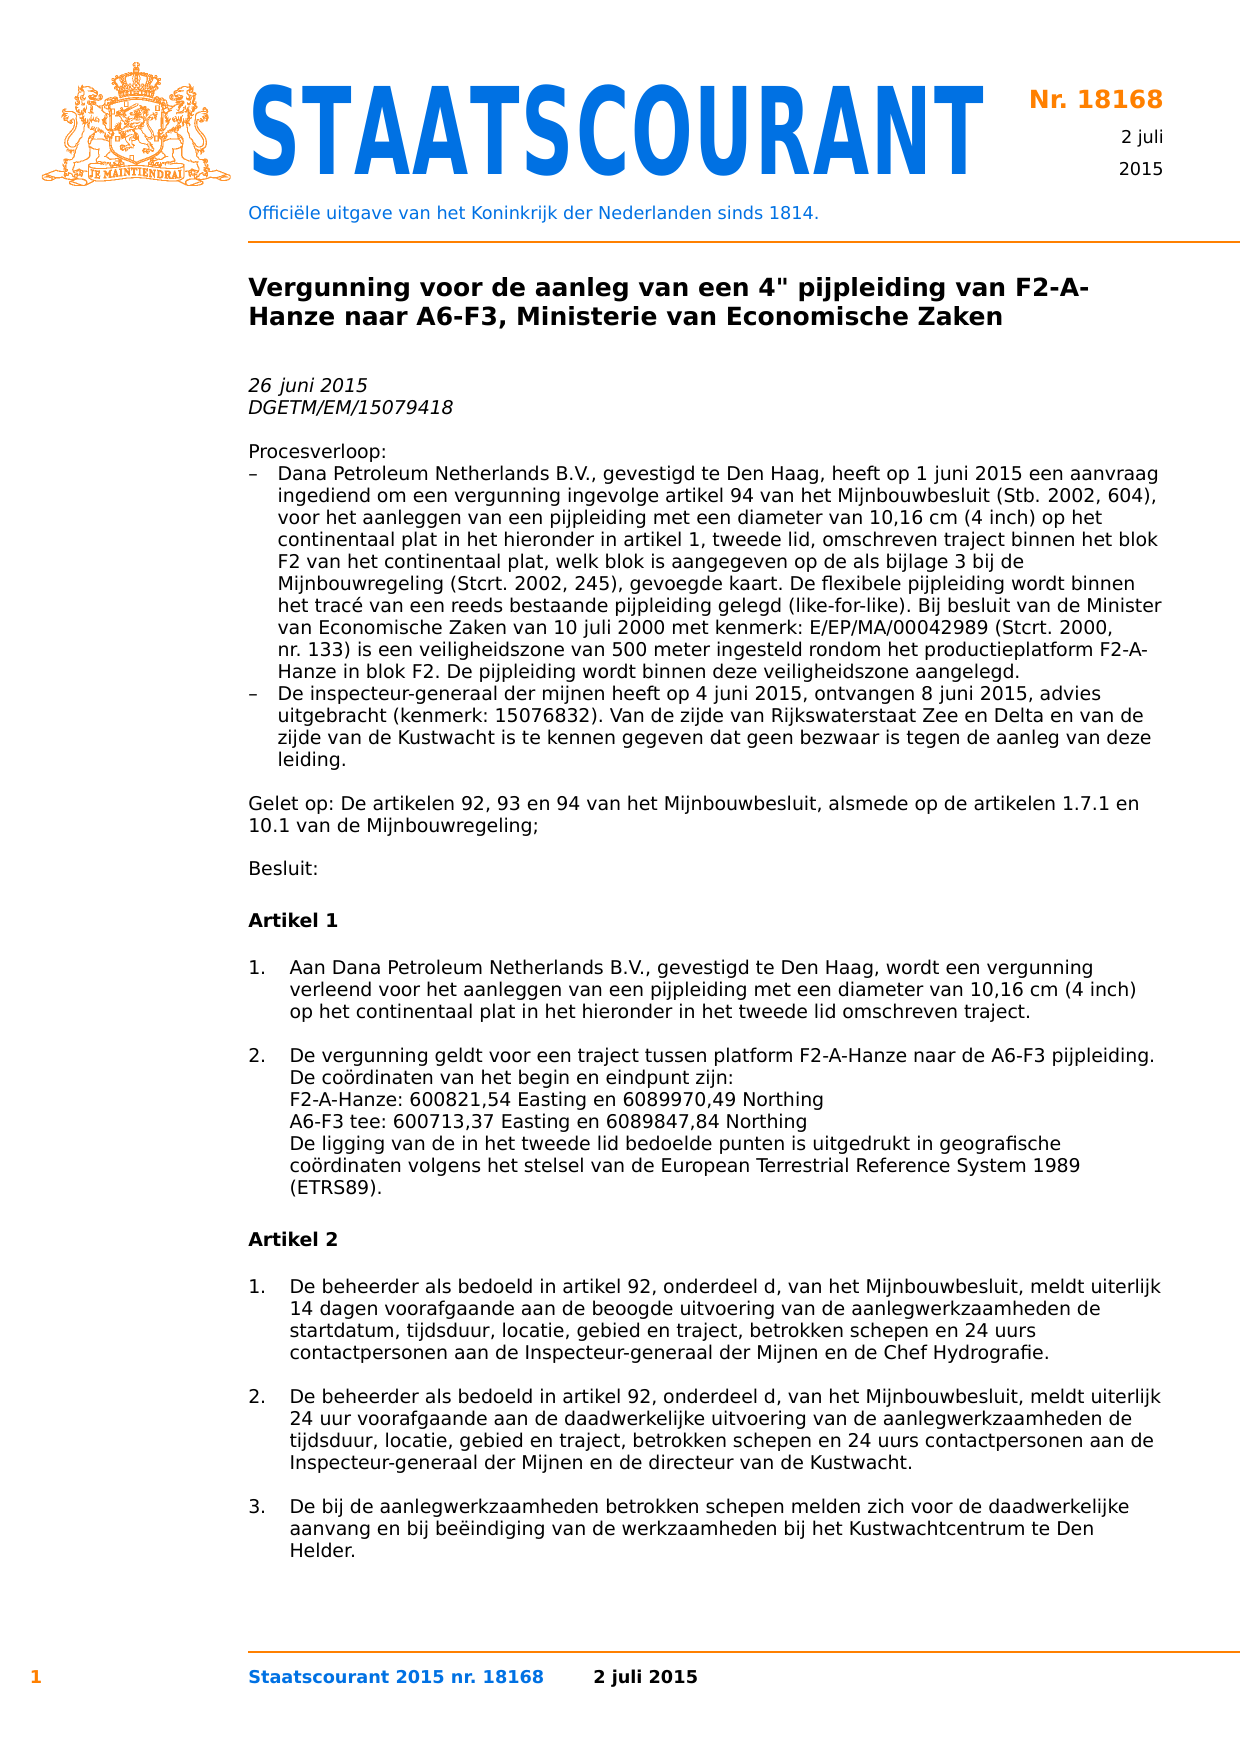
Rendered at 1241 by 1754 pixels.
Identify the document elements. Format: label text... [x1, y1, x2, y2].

text De coördinaten van het begin en eindpunt zijn: [289, 1067, 1163, 1089]
text 3. De bij de aanlegwerkzaamheden betrokken schepen melden zich voor de daadwerkelijke aanvang en bij beëindiging van de werkzaamheden bij het Kustwachtcentrum te Den Helder. [248, 1496, 1163, 1561]
text 2. De beheerder als bedoeld in artikel 92, onderdeel d, van het Mijnbouwbesluit, meldt uiterlijk 24 uur voorafgaande aan de daadwerkelijke uitvoering van de aanlegwerkzaamheden de tijdsduur, locatie, gebied en traject, betrokken schepen en 24 uurs contactpersonen aan de Inspecteur-generaal der Mijnen en de directeur van de Kustwacht. [248, 1386, 1163, 1474]
text – De inspecteur-generaal der mijnen heeft op 4 juni 2015, ontvangen 8 juni 2015, advies uitgebracht (kenmerk: 15076832). Van de zijde van Rijkswaterstaat Zee en Delta en van de zijde van de Kustwacht is te kennen gegeven dat geen bezwaar is tegen de aanleg van deze leiding. [248, 683, 1163, 771]
table_header STAATSCOURANT [248, 62, 998, 203]
text Besluit: [248, 858, 1163, 880]
subtitle Artikel 2 [248, 1229, 1163, 1251]
text Gelet op: De artikelen 92, 93 en 94 van het Mijnbouwbesluit, alsmede op de artikelen 1.7.1 en 10.1 van de Mijnbouwregeling; [248, 792, 1163, 836]
table_cell 2015 [998, 153, 1240, 203]
subtitle Artikel 1 [248, 910, 1163, 932]
table_cell 2 juli [998, 121, 1240, 153]
text De ligging van de in het tweede lid bedoelde punten is uitgedrukt in geografische coördinaten volgens het stelsel van de European Terrestrial Reference System 1989 (ETRS89). [289, 1133, 1163, 1199]
text Procesverloop: [248, 441, 1163, 463]
text 2. De vergunning geldt voor een traject tussen platform F2-A-Hanze naar de A6-F3 pijpleiding. [248, 1045, 1163, 1067]
table_cell Officiële uitgave van het Koninkrijk der Nederlanden sinds 1814. [248, 203, 1240, 241]
text 1. De beheerder als bedoeld in artikel 92, onderdeel d, van het Mijnbouwbesluit, meldt uiterlijk 14 dagen voorafgaande aan de beoogde uitvoering van de aanlegwerkzaamheden de startdatum, tijdsduur, locatie, gebied en traject, betrokken schepen en 24 uurs contactpersonen aan de Inspecteur-generaal der Mijnen en de Chef Hydrografie. [248, 1276, 1163, 1364]
subtitle Vergunning voor de aanleg van een 4" pijpleiding van F2-A-Hanze naar A6-F3, Ministerie van Economische Zaken [248, 273, 1163, 331]
text A6-F3 tee: 600713,37 Easting en 6089847,84 Northing [289, 1111, 1163, 1133]
text F2-A-Hanze: 600821,54 Easting en 6089970,49 Northing [289, 1089, 1163, 1111]
picture [41, 62, 231, 186]
text 26 juni 2015 [248, 375, 1163, 397]
table_header [25, 62, 248, 241]
text 1. Aan Dana Petroleum Netherlands B.V., gevestigd te Den Haag, wordt een vergunning verleend voor het aanleggen van een pijpleiding met een diameter van 10,16 cm (4 inch) op het continentaal plat in het hieronder in het tweede lid omschreven traject. [248, 957, 1163, 1023]
text DGETM/EM/15079418 [248, 397, 1163, 419]
table_header Nr. 18168 [998, 62, 1240, 121]
text – Dana Petroleum Netherlands B.V., gevestigd te Den Haag, heeft op 1 juni 2015 een aanvraag ingediend om een vergunning ingevolge artikel 94 van het Mijnbouwbesluit (Stb. 2002, 604), voor het aanleggen van een pijpleiding met een diameter van 10,16 cm (4 inch) op het continentaal plat in het hieronder in artikel 1, tweede lid, omschreven traject binnen het blok F2 van het continentaal plat, welk blok is aangegeven op de als bijlage 3 bij de Mijnbouwregeling (Stcrt. 2002, 245), gevoegde kaart. De flexibele pijpleiding wordt binnen het tracé van een reeds bestaande pijpleiding gelegd (like-for-like). Bij besluit van de Minister van Economische Zaken van 10 juli 2000 met kenmerk: E/EP/MA/00042989 (Stcrt. 2000, nr. 133) is een veiligheidszone van 500 meter ingesteld rondom het productieplatform F2-A-Hanze in blok F2. De pijpleiding wordt binnen deze veiligheidszone aangelegd. [248, 463, 1163, 683]
